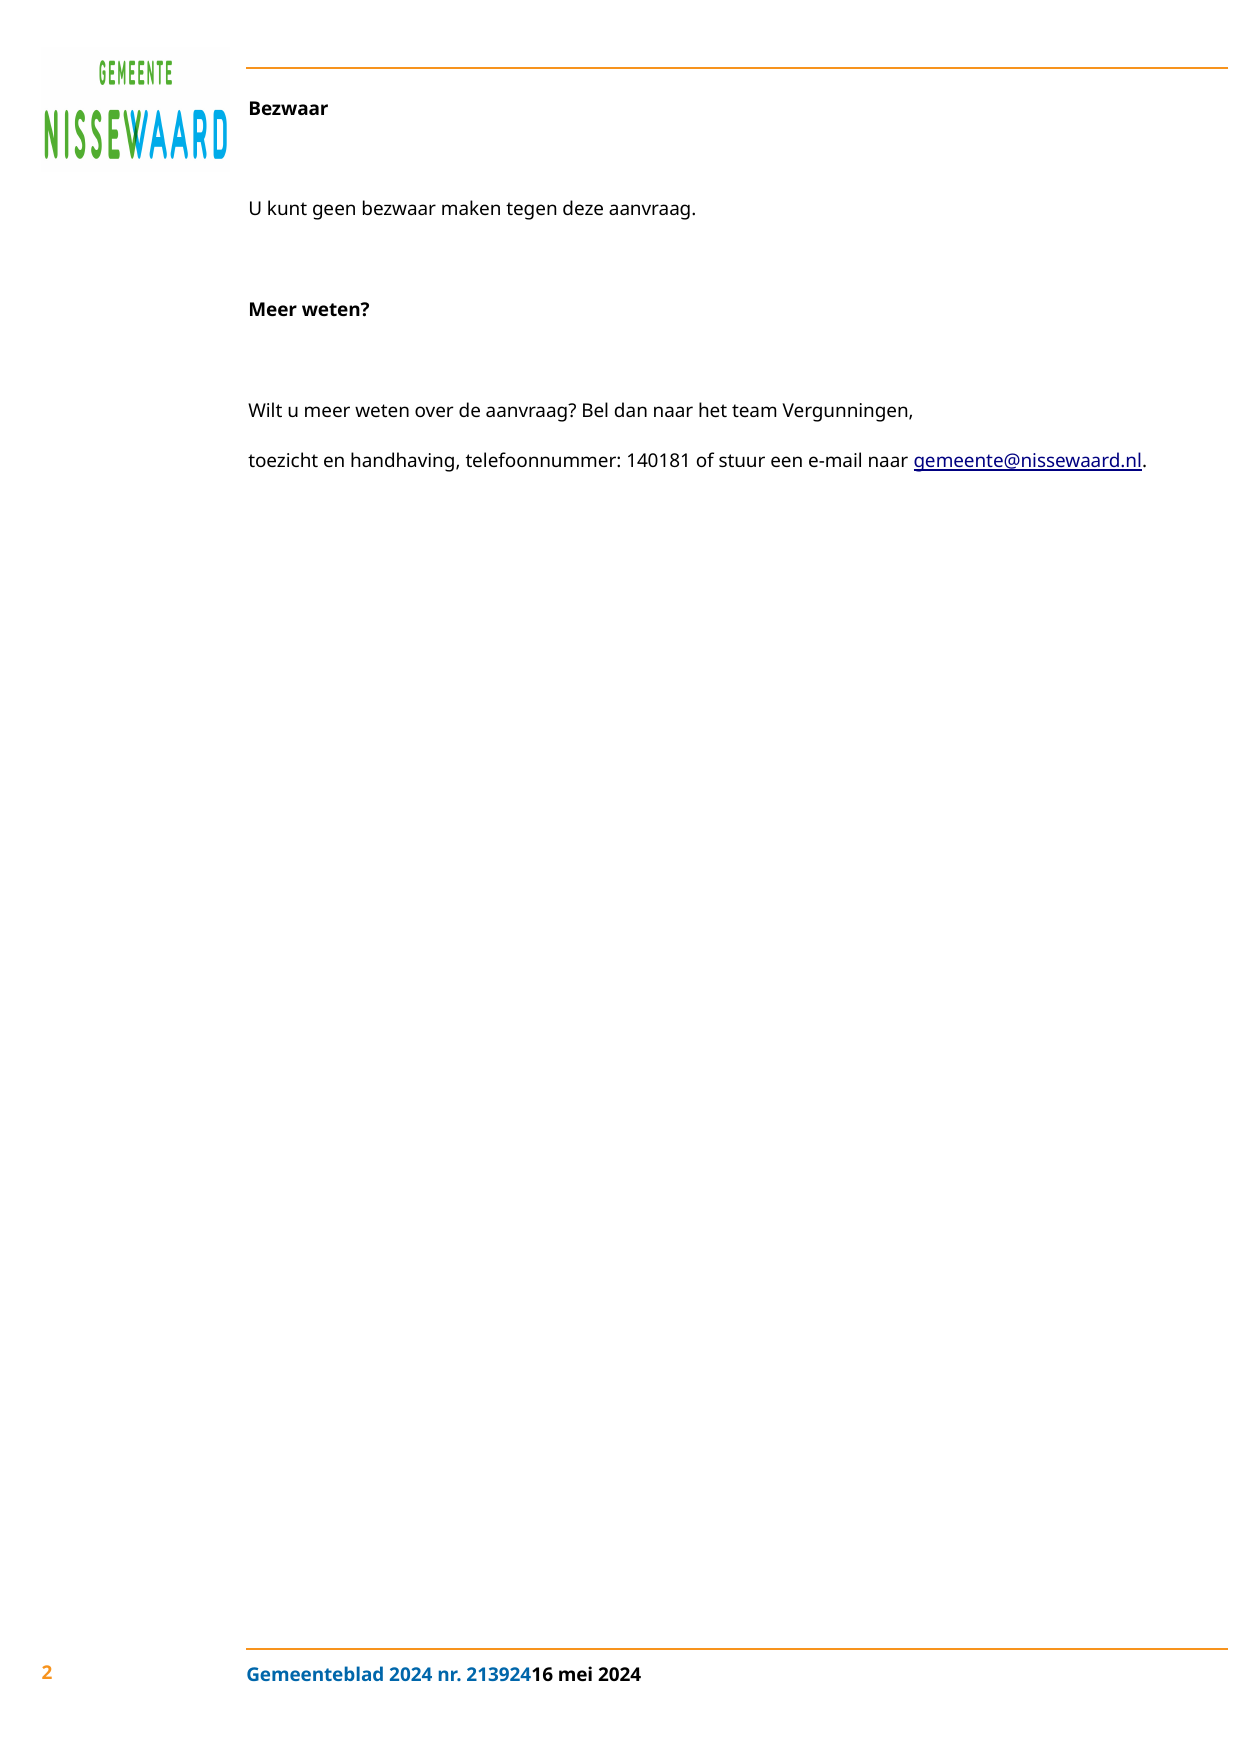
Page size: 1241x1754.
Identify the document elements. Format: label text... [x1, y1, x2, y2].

picture [41, 47, 231, 172]
text Wilt u meer weten over de aanvraag? Bel dan naar het team Vergunningen, [248, 397, 1152, 423]
text Bezwaar [248, 95, 1152, 121]
text Meer weten? [248, 296, 1152, 322]
text toezicht en handhaving, telefoonnummer: 140181 of stuur een e-mail naar gemeente@nissewaard.nl. [248, 448, 1152, 473]
text U kunt geen bezwaar maken tegen deze aanvraag. [248, 196, 1152, 221]
